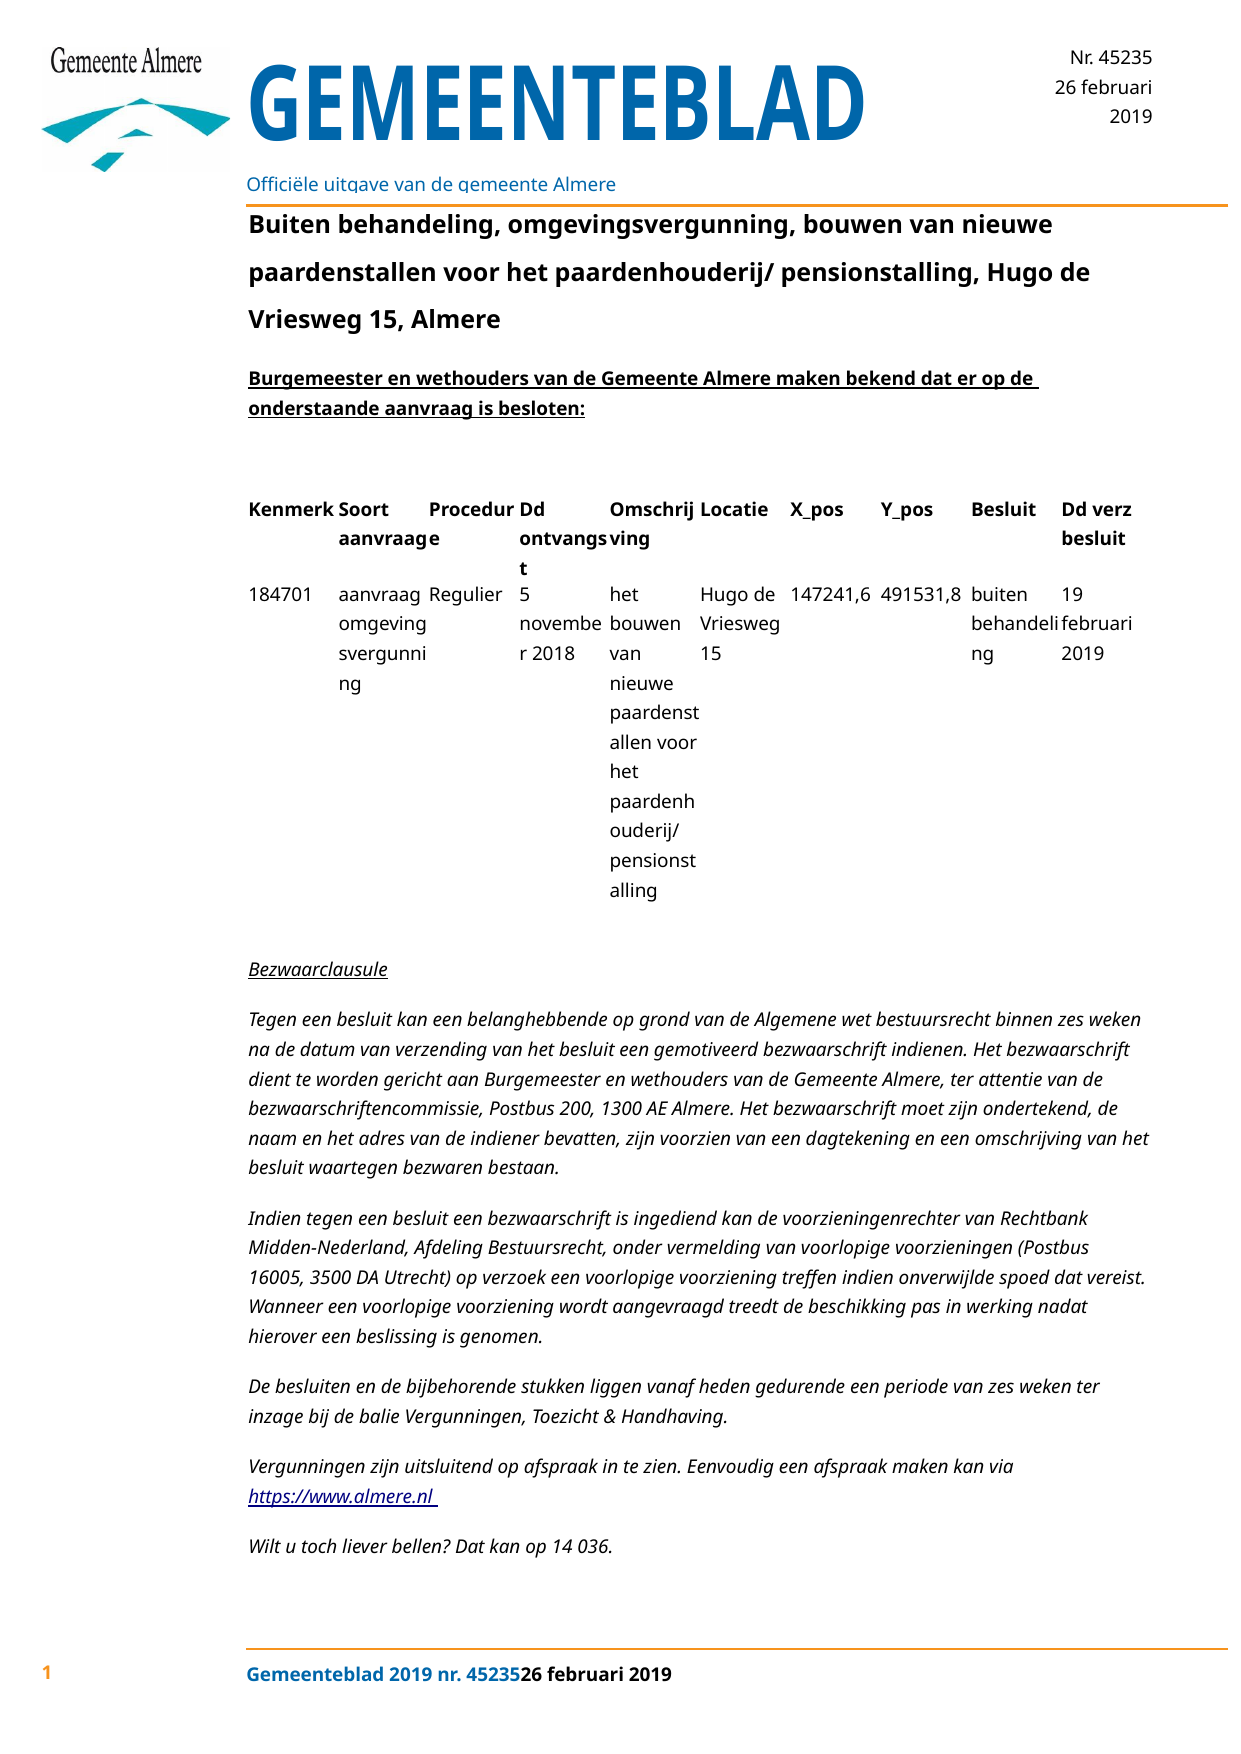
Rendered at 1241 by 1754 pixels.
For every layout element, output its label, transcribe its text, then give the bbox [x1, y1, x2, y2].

table_cell 5 november 2018 [519, 581, 609, 902]
table_header Procedure [429, 496, 519, 581]
table_cell Hugo de Vriesweg 15 [700, 581, 790, 902]
table_header Omschrijving [609, 496, 700, 581]
table_cell aanvraag omgevingsvergunning [338, 581, 429, 902]
table_cell 184701 [248, 581, 338, 902]
table_header Kenmerk [248, 496, 338, 581]
table_header X_pos [790, 496, 881, 581]
table_cell buiten behandeling [971, 581, 1061, 902]
table_cell 491531,8 [881, 581, 971, 902]
table_cell 19 februari 2019 [1061, 581, 1152, 902]
text Indien tegen een besluit een bezwaarschrift is ingediend kan de voorzieningenrechter van Rechtbank Midden-Nederland, Afdeling Bestuursrecht, onder vermelding van voorlopige voorzieningen (Postbus 16005, 3500 DA Utrecht) op verzoek een voorlopige voorziening treffen indien onverwijlde spoed dat vereist. Wanneer een voorlopige voorziening wordt aangevraagd treedt de beschikking pas in werking nadat hierover een beslissing is genomen. [248, 1205, 1152, 1349]
table_cell Regulier [429, 581, 519, 902]
text Buiten behandeling, omgevingsvergunning, bouwen van nieuwe paardenstallen voor het paardenhouderij/ pensionstalling, Hugo de Vriesweg 15, Almere [248, 207, 1152, 336]
text Tegen een besluit kan een belanghebbende op grond van de Algemene wet bestuursrecht binnen zes weken na de datum van verzending van het besluit een gemotiveerd bezwaarschrift indienen. Het bezwaarschrift dient te worden gericht aan Burgemeester en wethouders van de Gemeente Almere, ter attentie van de bezwaarschriftencommissie, Postbus 200, 1300 AE Almere. Het bezwaarschrift moet zijn ondertekend, de naam en het adres van de indiener bevatten, zijn voorzien van een dagtekening en een omschrijving van het besluit waartegen bezwaren bestaan. [248, 1007, 1152, 1180]
table_header Soort aanvraag [338, 496, 429, 581]
table_cell het bouwen van nieuwe paardenstallen voor het paardenhouderij/ pensionstalling [609, 581, 700, 902]
table_header Dd ontvangst [519, 496, 609, 581]
text Wilt u toch liever bellen? Dat kan op 14 036. [248, 1534, 1152, 1559]
table_header Y_pos [881, 496, 971, 581]
text De besluiten en de bijbehorende stukken liggen vanaf heden gedurende een periode van zes weken ter inzage bij de balie Vergunningen, Toezicht & Handhaving. [248, 1374, 1152, 1429]
table_header Locatie [700, 496, 790, 581]
text Burgemeester en wethouders van de Gemeente Almere maken bekend dat er op de onderstaande aanvraag is besloten: [248, 366, 1152, 421]
picture [41, 47, 231, 172]
table_header Dd verz besluit [1061, 496, 1152, 581]
table_header Besluit [971, 496, 1061, 581]
text Vergunningen zijn uitsluitend op afspraak in te zien. Eenvoudig een afspraak maken kan via https://www.almere.nl [248, 1454, 1152, 1509]
text Bezwaarclausule [248, 956, 1152, 982]
table_cell 147241,6 [790, 581, 881, 902]
